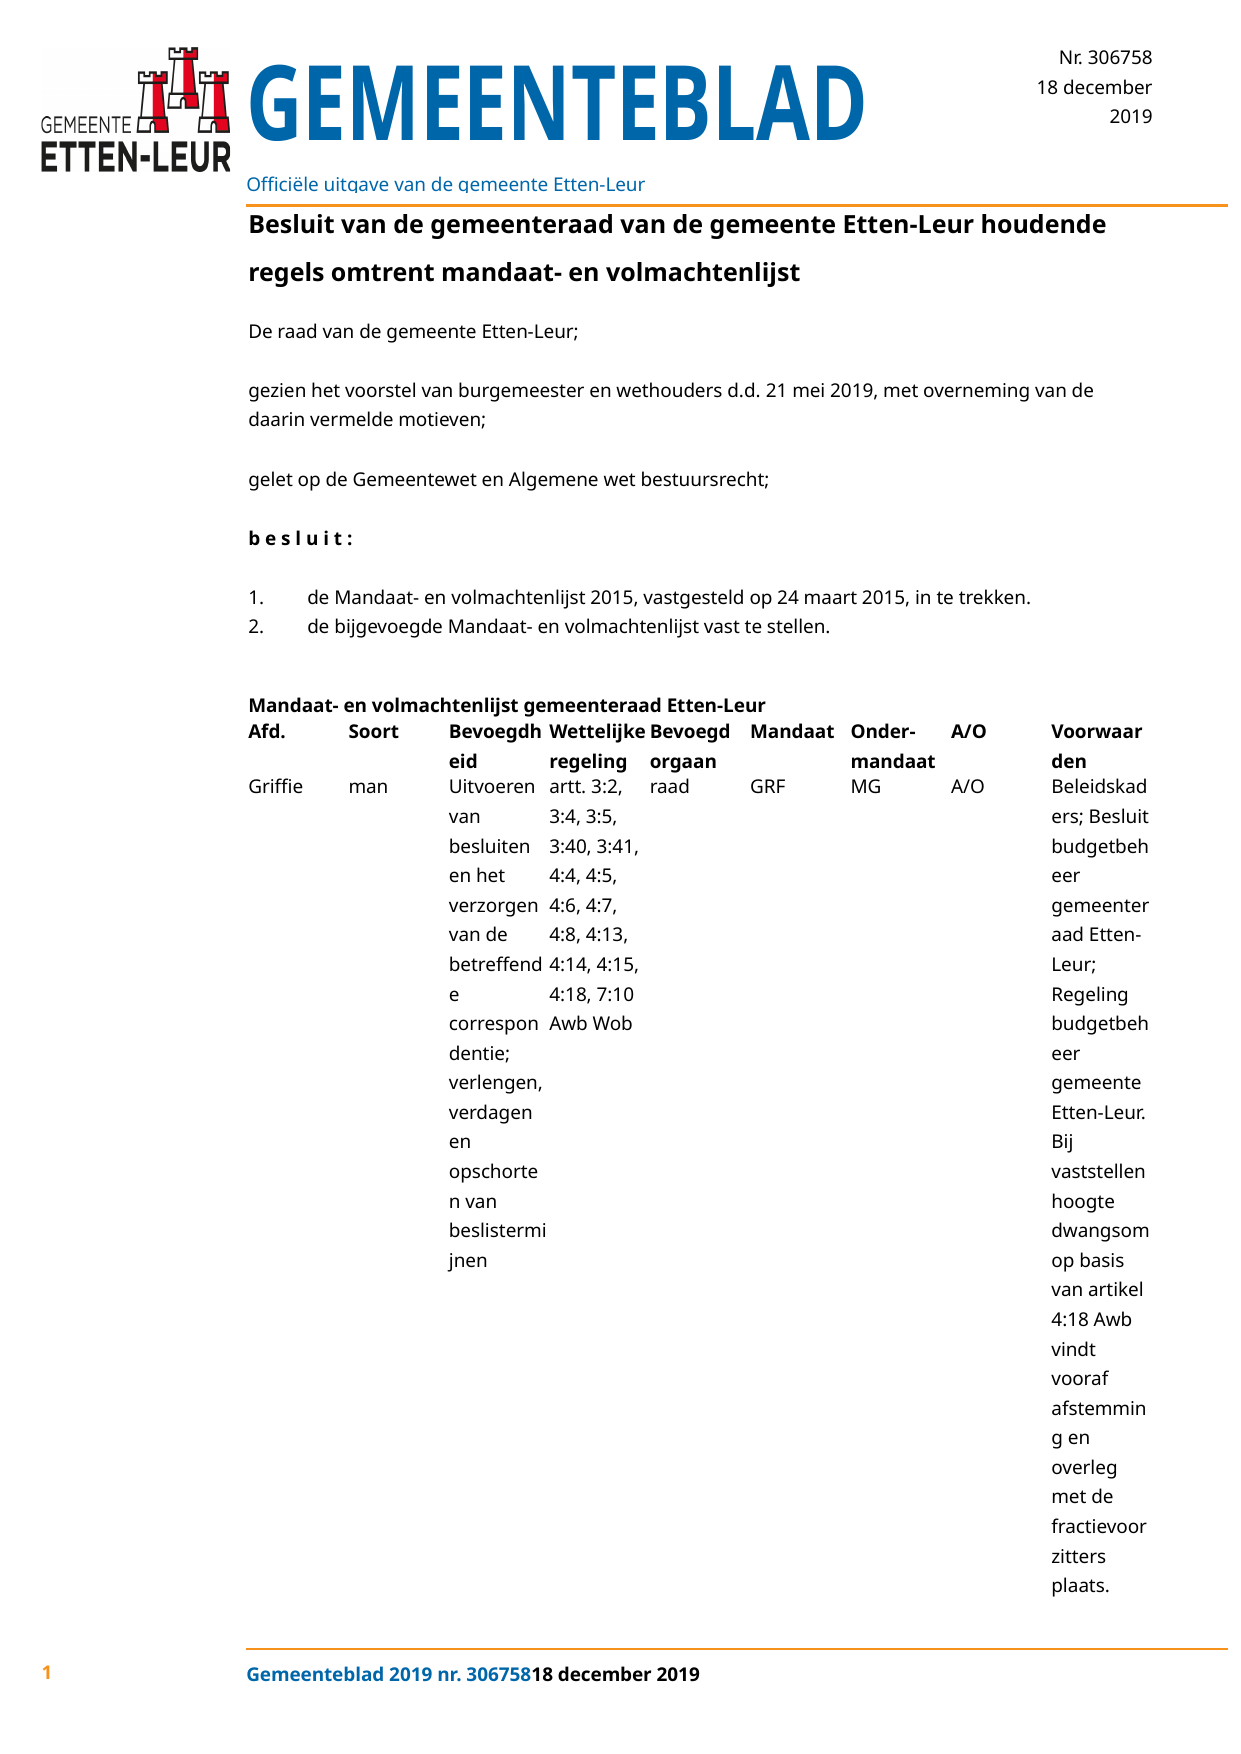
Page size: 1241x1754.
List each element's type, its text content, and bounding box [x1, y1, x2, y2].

text gezien het voorstel van burgemeester en wethouders d.d. 21 mei 2019, met overneming van de daarin vermelde motieven; [248, 377, 1152, 432]
table_cell A/O [951, 774, 1051, 1598]
table_cell man [348, 774, 449, 1598]
table_cell artt. 3:2, 3:4, 3:5, 3:40, 3:41, 4:4, 4:5, 4:6, 4:7, 4:8, 4:13, 4:14, 4:15, 4:18, 7:10 Awb Wob [549, 774, 649, 1598]
text Besluit van de gemeenteraad van de gemeente Etten-Leur houdende regels omtrent mandaat- en volmachtenlijst [248, 207, 1152, 288]
table_cell A/O [951, 719, 1051, 774]
table_cell Wettelijke regeling [549, 719, 649, 774]
table_cell MG [850, 774, 951, 1598]
table_cell raad [650, 774, 750, 1598]
table_cell Uitvoeren van besluiten en het verzorgen van de betreffende correspondentie; verlengen, verdagen en opschorten van beslistermijnen [449, 774, 549, 1598]
table_cell Soort [348, 719, 449, 774]
picture [41, 47, 231, 172]
text De raad van de gemeente Etten-Leur; [248, 318, 1152, 344]
list de Mandaat- en volmachtenlijst 2015, vastgesteld op 24 maart 2015, in te trekken. [248, 584, 1152, 610]
list de bijgevoegde Mandaat- en volmachtenlijst vast te stellen. [248, 614, 1152, 639]
table_cell Griffie [248, 774, 348, 1598]
table_cell Bevoegd orgaan [650, 719, 750, 774]
table_cell Bevoegdheid [449, 719, 549, 774]
text b e s l u i t : [248, 525, 1152, 551]
table_cell Onder- mandaat [850, 719, 951, 774]
text gelet op de Gemeentewet en Algemene wet bestuursrecht; [248, 466, 1152, 492]
table_header Mandaat- en volmachtenlijst gemeenteraad Etten-Leur [248, 693, 1152, 718]
table_cell GRF [750, 774, 850, 1598]
table_cell Mandaat [750, 719, 850, 774]
table_cell Afd. [248, 719, 348, 774]
table_cell Voorwaarden [1051, 719, 1152, 774]
table_cell Beleidskaders; Besluit budgetbeheer gemeenteraad Etten-Leur; Regeling budgetbeheer gemeente Etten-Leur. Bij vaststellen hoogte dwangsom op basis van artikel 4:18 Awb vindt vooraf afstemming en overleg met de fractievoorzitters plaats. [1051, 774, 1152, 1598]
